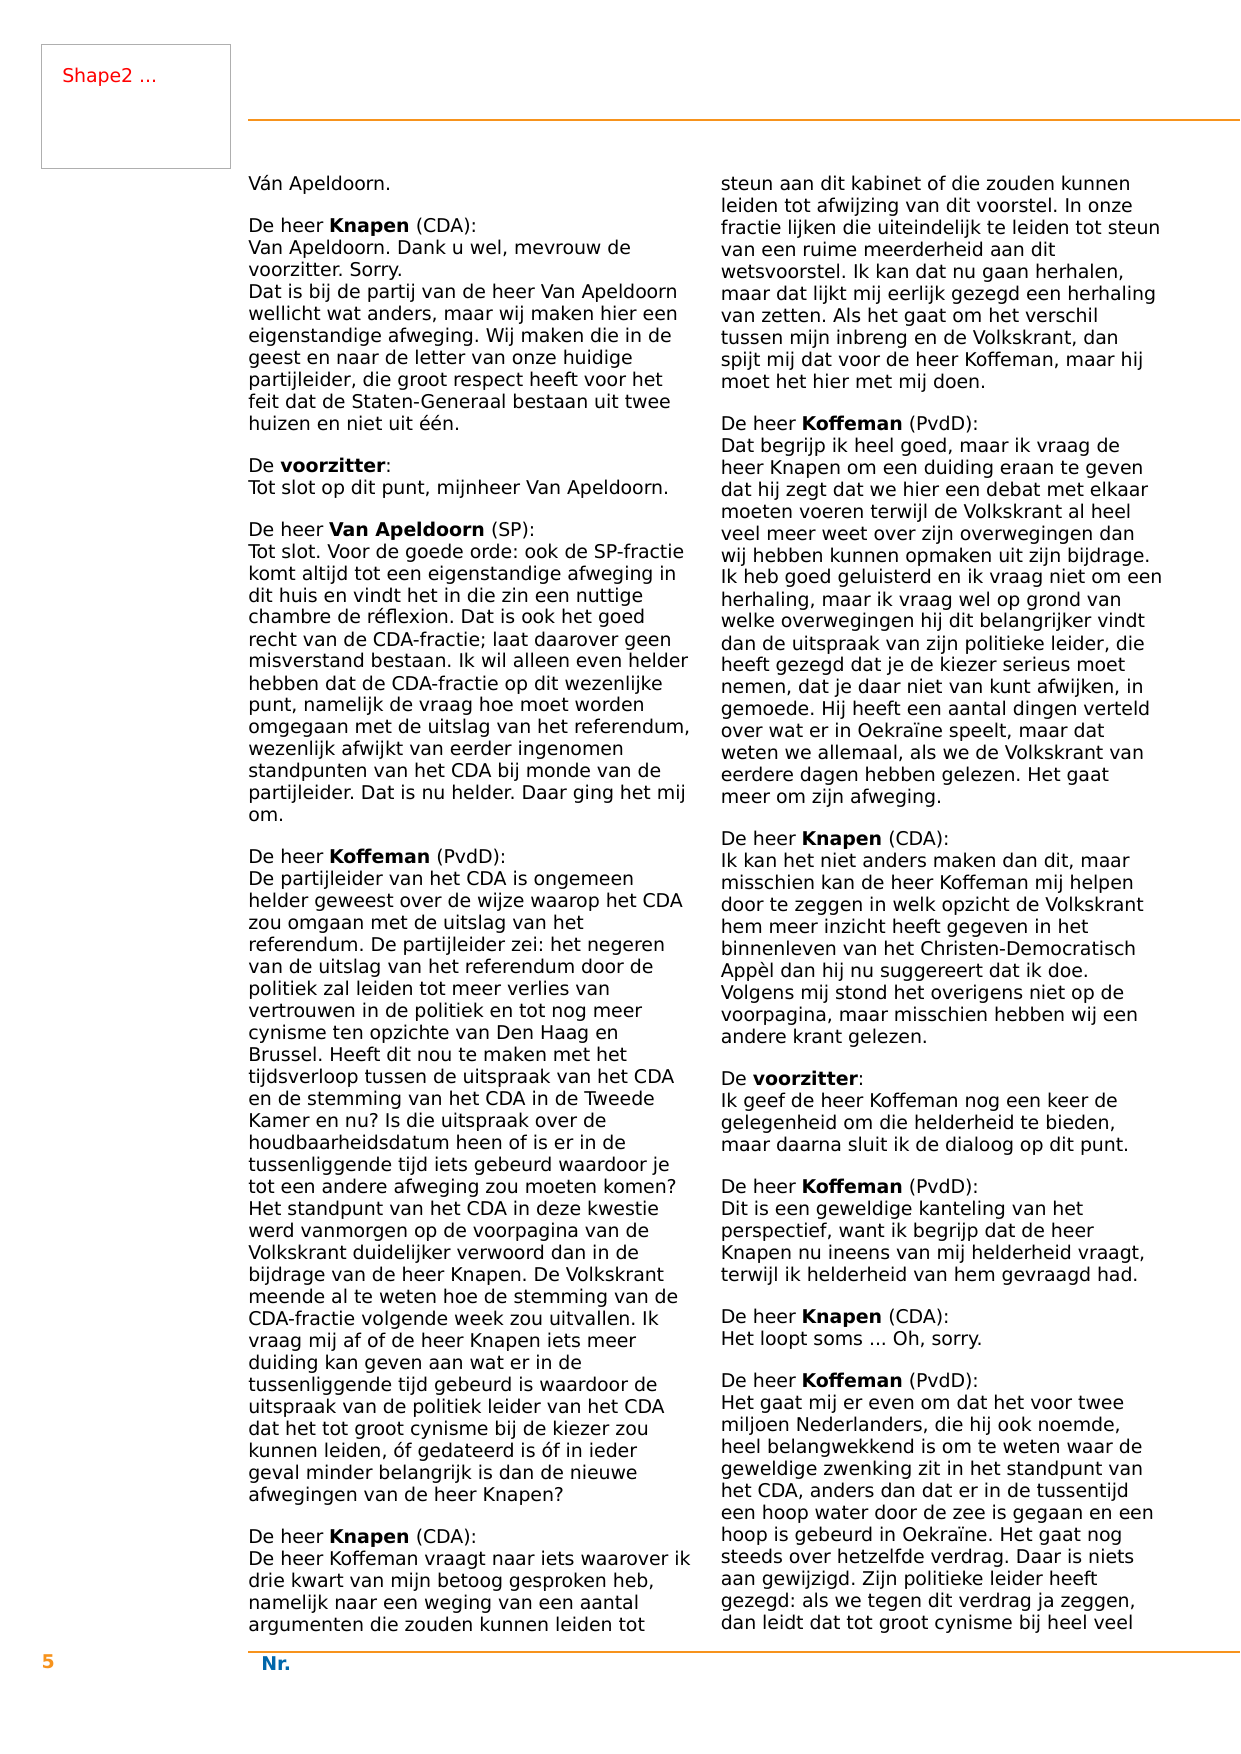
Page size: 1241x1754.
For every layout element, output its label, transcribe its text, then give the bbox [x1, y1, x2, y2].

text Ván Apeldoorn. [248, 173, 691, 195]
text De heer Koffeman (PvdD): [721, 413, 1163, 434]
text Dit is een geweldige kanteling van het perspectief, want ik begrijp dat de heer Knapen nu ineens van mij helderheid vraagt, terwijl ik helderheid van hem gevraagd had. [721, 1198, 1163, 1286]
text De voorzitter: [248, 454, 691, 477]
text Ik geef de heer Koffeman nog een keer de gelegenheid om die helderheid te bieden, maar daarna sluit ik de dialoog op dit punt. [721, 1090, 1163, 1156]
text Van Apeldoorn. Dank u wel, mevrouw de voorzitter. Sorry. [248, 237, 691, 281]
text De heer Knapen (CDA): [248, 215, 691, 237]
text De heer Koffeman (PvdD): [721, 1370, 1163, 1392]
text De voorzitter: [721, 1068, 1163, 1090]
text Ik kan het niet anders maken dan dit, maar misschien kan de heer Koffeman mij helpen door te zeggen in welk opzicht de Volkskrant hem meer inzicht heeft gegeven in het binnenleven van het Christen-Democratisch Appèl dan hij nu suggereert dat ik doe. Volgens mij stond het overigens niet op de voorpagina, maar misschien hebben wij een andere krant gelezen. [721, 850, 1163, 1048]
text Het gaat mij er even om dat het voor twee miljoen Nederlanders, die hij ook noemde, heel belangwekkend is om te weten waar de geweldige zwenking zit in het standpunt van het CDA, anders dan dat er in de tussentijd een hoop water door de zee is gegaan en een hoop is gebeurd in Oekraïne. Het gaat nog steeds over hetzelfde verdrag. Daar is niets aan gewijzigd. Zijn politieke leider heeft gezegd: als we tegen dit verdrag ja zeggen, dan leidt dat tot groot cynisme bij heel veel [721, 1392, 1163, 1633]
text De heer Koffeman (PvdD): [248, 846, 691, 868]
text steun aan dit kabinet of die zouden kunnen leiden tot afwijzing van dit voorstel. In onze fractie lijken die uiteindelijk te leiden tot steun van een ruime meerderheid aan dit wetsvoorstel. Ik kan dat nu gaan herhalen, maar dat lijkt mij eerlijk gezegd een herhaling van zetten. Als het gaat om het verschil tussen mijn inbreng en de Volkskrant, dan spijt mij dat voor de heer Koffeman, maar hij moet het hier met mij doen. [721, 173, 1163, 393]
text Dat is bij de partij van de heer Van Apeldoorn wellicht wat anders, maar wij maken hier een eigenstandige afweging. Wij maken die in de geest en naar de letter van onze huidige partijleider, die groot respect heeft voor het feit dat de Staten-Generaal bestaan uit twee huizen en niet uit één. [248, 281, 691, 434]
text Tot slot. Voor de goede orde: ook de SP-fractie komt altijd tot een eigenstandige afweging in dit huis en vindt het in die zin een nuttige chambre de réflexion. Dat is ook het goed recht van de CDA-fractie; laat daarover geen misverstand bestaan. Ik wil alleen even helder hebben dat de CDA-fractie op dit wezenlijke punt, namelijk de vraag hoe moet worden omgegaan met de uitslag van het referendum, wezenlijk afwijkt van eerder ingenomen standpunten van het CDA bij monde van de partijleider. Dat is nu helder. Daar ging het mij om. [248, 541, 691, 826]
text Tot slot op dit punt, mijnheer Van Apeldoorn. [248, 477, 691, 498]
text De partijleider van het CDA is ongemeen helder geweest over de wijze waarop het CDA zou omgaan met de uitslag van het referendum. De partijleider zei: het negeren van de uitslag van het referendum door de politiek zal leiden tot meer verlies van vertrouwen in de politiek en tot nog meer cynisme ten opzichte van Den Haag en Brussel. Heeft dit nou te maken met het tijdsverloop tussen de uitspraak van het CDA en de stemming van het CDA in de Tweede Kamer en nu? Is die uitspraak over de houdbaarheidsdatum heen of is er in de tussenliggende tijd iets gebeurd waardoor je tot een andere afweging zou moeten komen? Het standpunt van het CDA in deze kwestie werd vanmorgen op de voorpagina van de Volkskrant duidelijker verwoord dan in de bijdrage van de heer Knapen. De Volkskrant meende al te weten hoe de stemming van de CDA-fractie volgende week zou uitvallen. Ik vraag mij af of de heer Knapen iets meer duiding kan geven aan wat er in de tussenliggende tijd gebeurd is waardoor de uitspraak van de politiek leider van het CDA dat het tot groot cynisme bij de kiezer zou kunnen leiden, óf gedateerd is óf in ieder geval minder belangrijk is dan de nieuwe afwegingen van de heer Knapen? [248, 868, 691, 1506]
text De heer Van Apeldoorn (SP): [248, 518, 691, 541]
text De heer Koffeman (PvdD): [721, 1176, 1163, 1198]
text De heer Knapen (CDA): [721, 1306, 1163, 1328]
text Dat begrijp ik heel goed, maar ik vraag de heer Knapen om een duiding eraan te geven dat hij zegt dat we hier een debat met elkaar moeten voeren terwijl de Volkskrant al heel veel meer weet over zijn overwegingen dan wij hebben kunnen opmaken uit zijn bijdrage. Ik heb goed geluisterd en ik vraag niet om een herhaling, maar ik vraag wel op grond van welke overwegingen hij dit belangrijker vindt dan de uitspraak van zijn politieke leider, die heeft gezegd dat je de kiezer serieus moet nemen, dat je daar niet van kunt afwijken, in gemoede. Hij heeft een aantal dingen verteld over wat er in Oekraïne speelt, maar dat weten we allemaal, als we de Volkskrant van eerdere dagen hebben gelezen. Het gaat meer om zijn afweging. [721, 434, 1163, 808]
text De heer Knapen (CDA): [721, 828, 1163, 850]
text De heer Knapen (CDA): [248, 1526, 691, 1548]
text De heer Koffeman vraagt naar iets waarover ik drie kwart van mijn betoog gesproken heb, namelijk naar een weging van een aantal argumenten die zouden kunnen leiden tot [248, 1548, 691, 1636]
text Het loopt soms ... Oh, sorry. [721, 1328, 1163, 1350]
